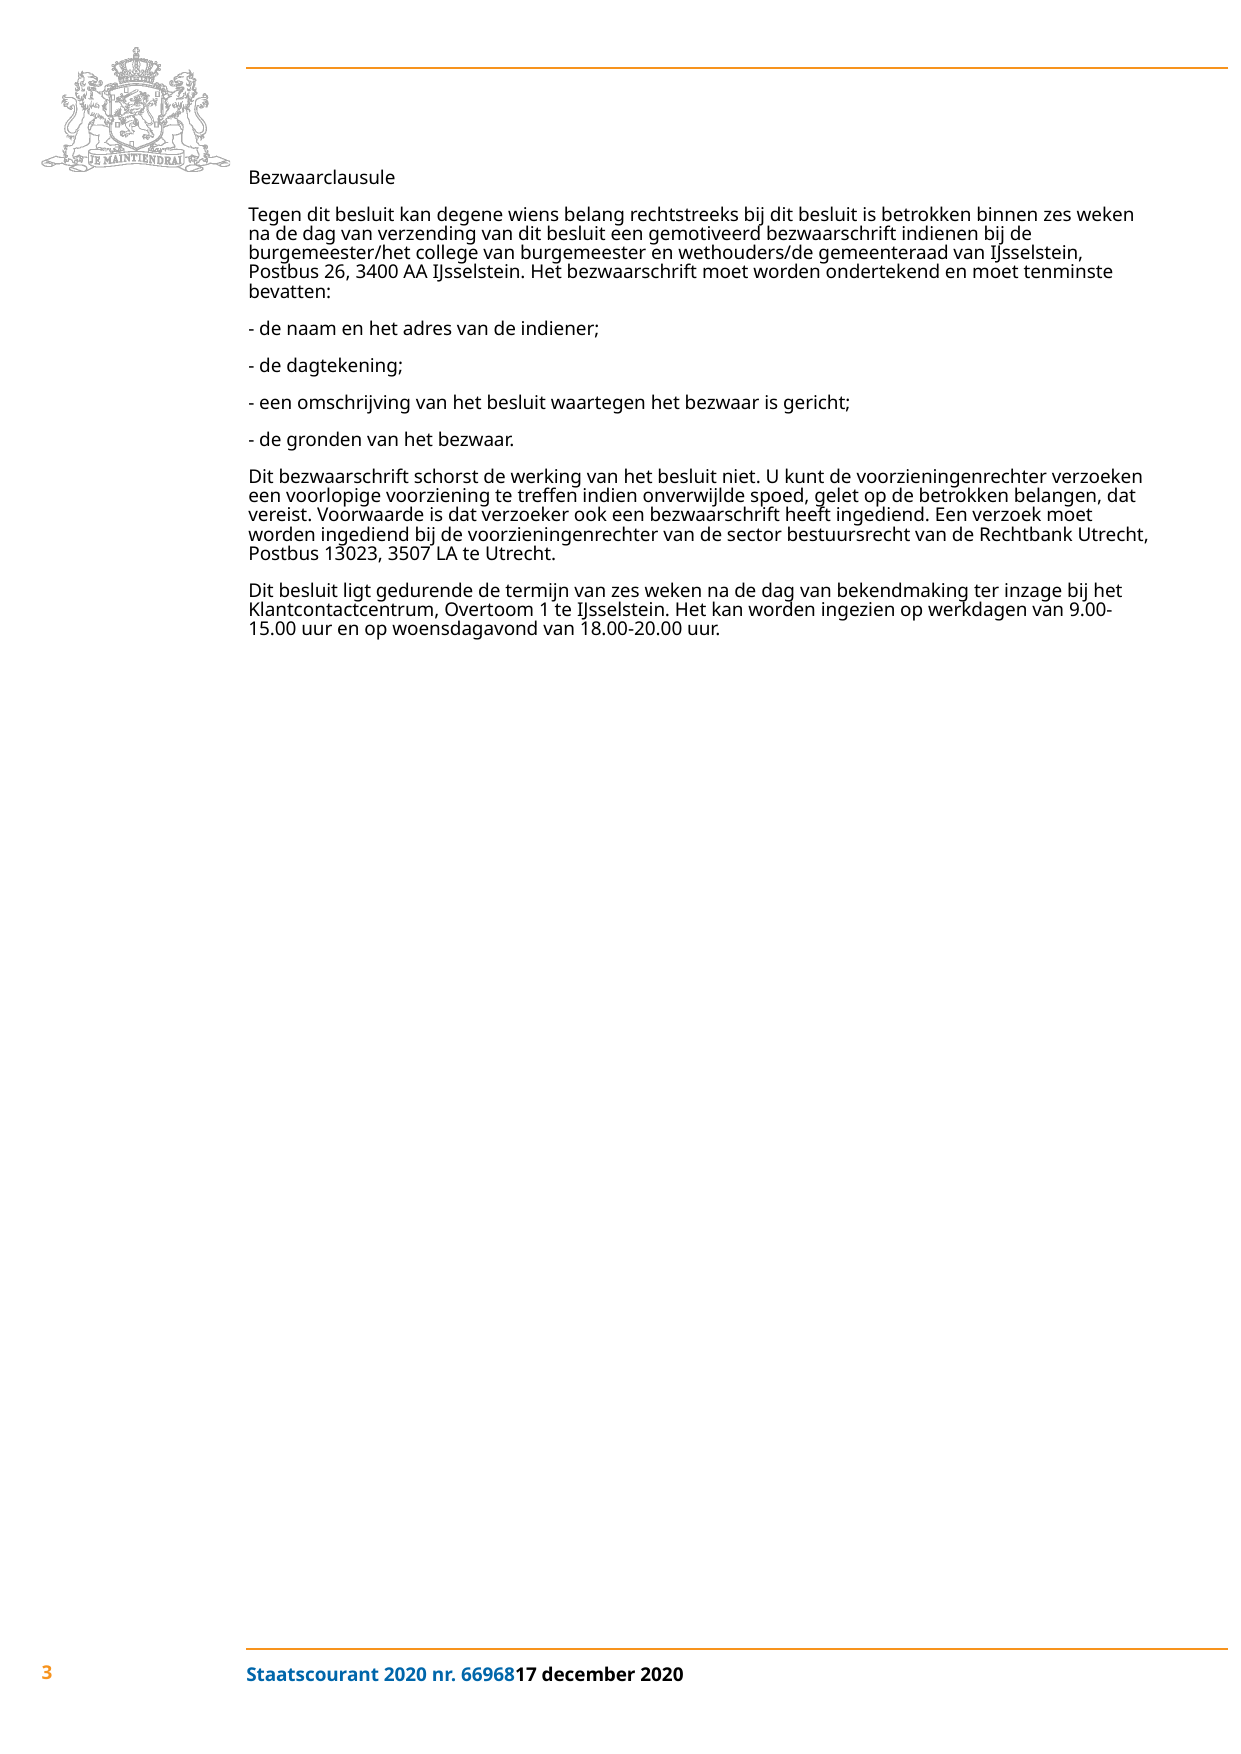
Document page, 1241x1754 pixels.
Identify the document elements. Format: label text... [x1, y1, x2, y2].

text - een omschrijving van het besluit waartegen het bezwaar is gericht; [248, 394, 1152, 413]
text Bezwaarclausule [248, 169, 1152, 188]
text Tegen dit besluit kan degene wiens belang rechtstreeks bij dit besluit is betrokken binnen zes weken na de dag van verzending van dit besluit een gemotiveerd bezwaarschrift indienen bij de burgemeester/het college van burgemeester en wethouders/de gemeenteraad van IJsselstein, Postbus 26, 3400 AA IJsselstein. Het bezwaarschrift moet worden ondertekend en moet tenminste bevatten: [248, 206, 1152, 302]
text - de dagtekening; [248, 357, 1152, 376]
text - de naam en het adres van de indiener; [248, 320, 1152, 339]
text Dit bezwaarschrift schorst de werking van het besluit niet. U kunt de voorzieningenrechter verzoeken een voorlopige voorziening te treffen indien onverwijlde spoed, gelet op de betrokken belangen, dat vereist. Voorwaarde is dat verzoeker ook een bezwaarschrift heeft ingediend. Een verzoek moet worden ingediend bij de voorzieningenrechter van de sector bestuursrecht van de Rechtbank Utrecht, Postbus 13023, 3507 LA te Utrecht. [248, 468, 1152, 564]
text Dit besluit ligt gedurende de termijn van zes weken na de dag van bekendmaking ter inzage bij het Klantcontactcentrum, Overtoom 1 te IJsselstein. Het kan worden ingezien op werkdagen van 9.00-15.00 uur en op woensdagavond van 18.00-20.00 uur. [248, 582, 1152, 639]
picture [41, 47, 231, 172]
text - de gronden van het bezwaar. [248, 431, 1152, 450]
